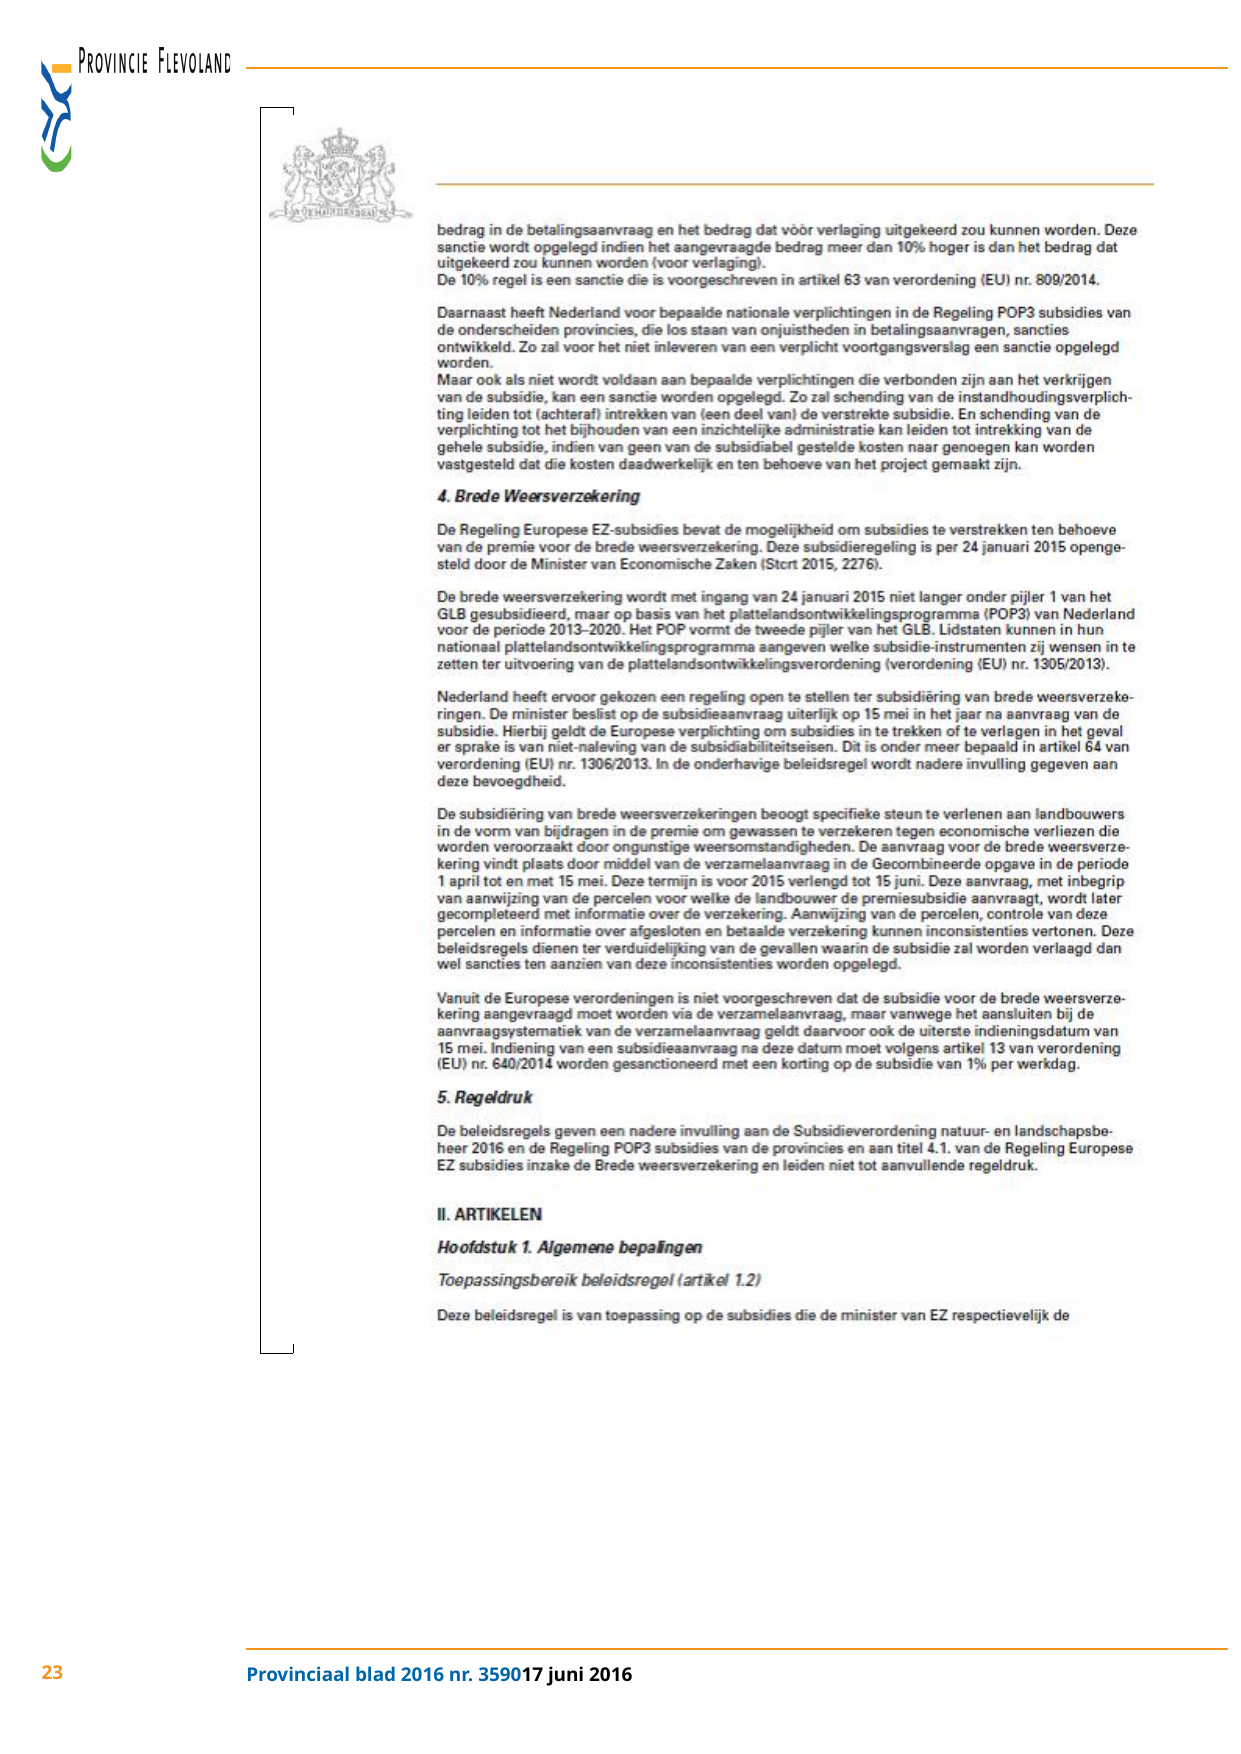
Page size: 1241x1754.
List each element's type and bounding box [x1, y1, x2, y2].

picture [268, 115, 1154, 1344]
picture [41, 47, 231, 172]
